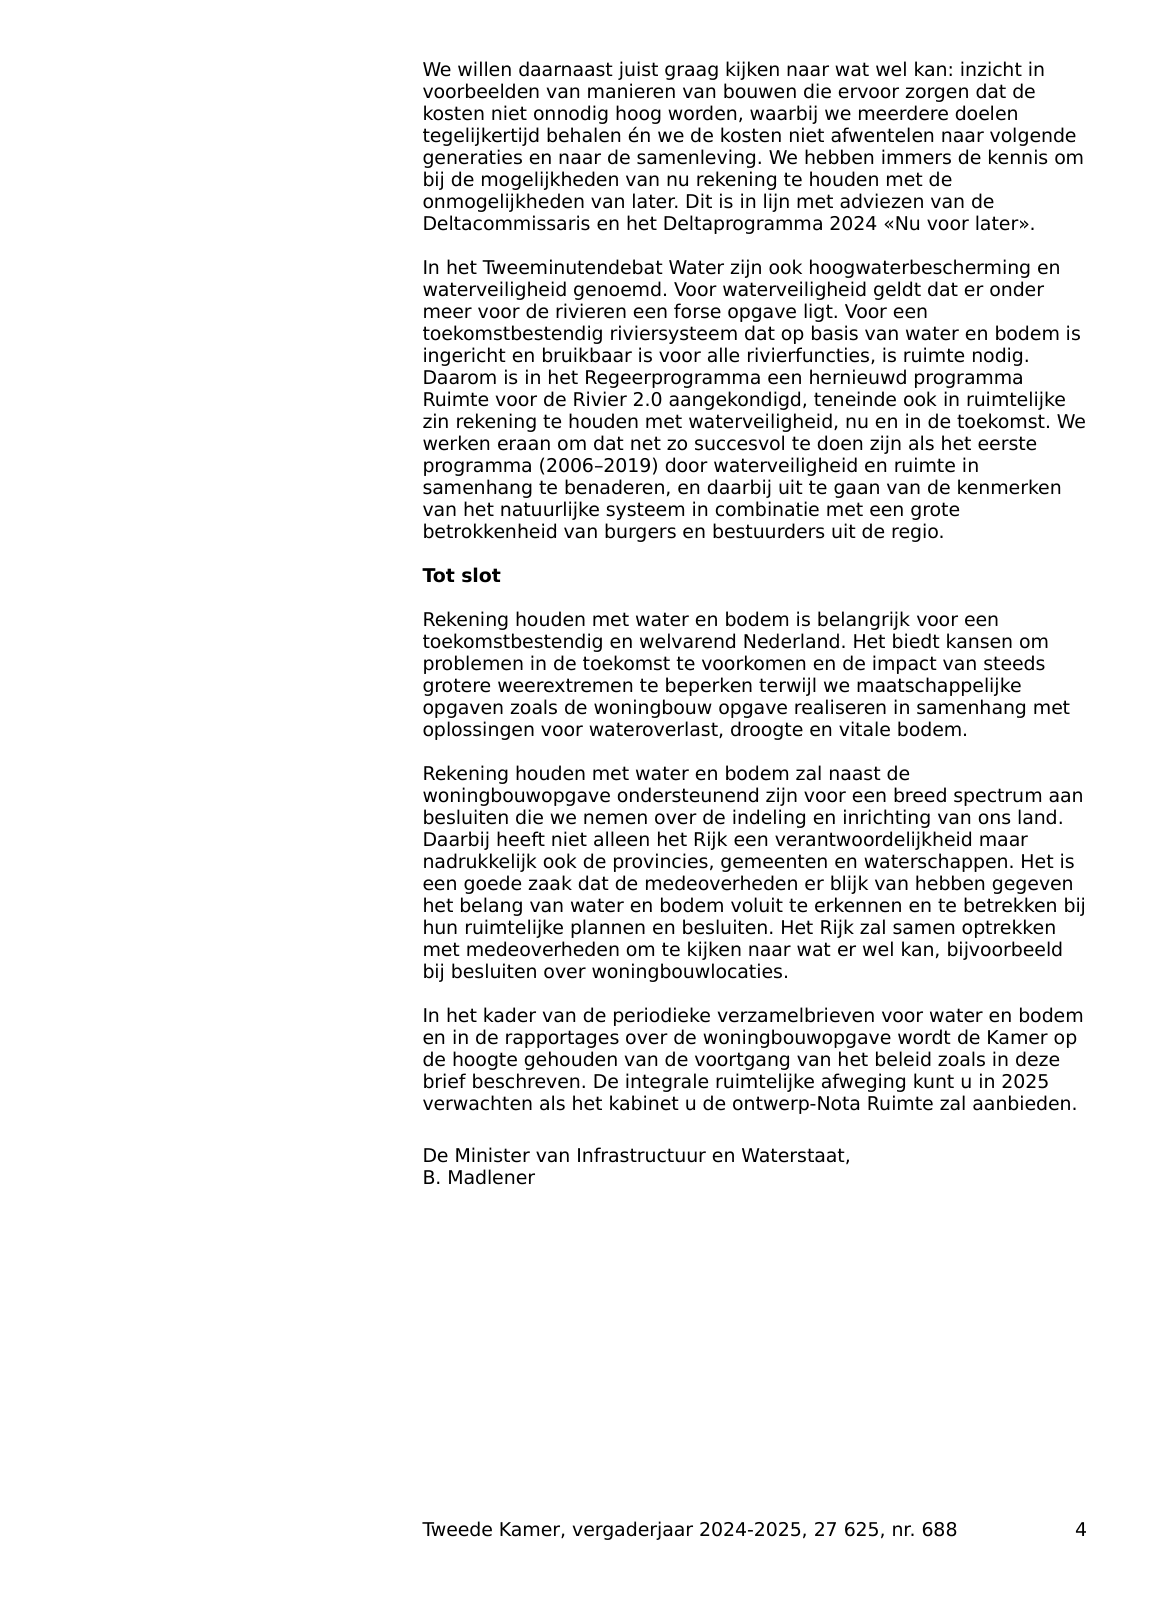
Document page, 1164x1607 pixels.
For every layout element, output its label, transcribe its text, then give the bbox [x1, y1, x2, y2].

text In het kader van de periodieke verzamelbrieven voor water en bodem en in de rapportages over de woningbouwopgave wordt de Kamer op de hoogte gehouden van de voortgang van het beleid zoals in deze brief beschreven. De integrale ruimtelijke afweging kunt u in 2025 verwachten als het kabinet u de ontwerp-Nota Ruimte zal aanbieden. [422, 1005, 1087, 1115]
text In het Tweeminutendebat Water zijn ook hoogwaterbescherming en waterveiligheid genoemd. Voor waterveiligheid geldt dat er onder meer voor de rivieren een forse opgave ligt. Voor een toekomstbestendig riviersysteem dat op basis van water en bodem is ingericht en bruikbaar is voor alle rivierfuncties, is ruimte nodig. Daarom is in het Regeerprogramma een hernieuwd programma Ruimte voor de Rivier 2.0 aangekondigd, teneinde ook in ruimtelijke zin rekening te houden met waterveiligheid, nu en in de toekomst. We werken eraan om dat net zo succesvol te doen zijn als het eerste programma (2006–2019) door waterveiligheid en ruimte in samenhang te benaderen, en daarbij uit te gaan van de kenmerken van het natuurlijke systeem in combinatie met een grote betrokkenheid van burgers en bestuurders uit de regio. [422, 257, 1087, 543]
text Rekening houden met water en bodem is belangrijk voor een toekomstbestendig en welvarend Nederland. Het biedt kansen om problemen in de toekomst te voorkomen en de impact van steeds grotere weerextremen te beperken terwijl we maatschappelijke opgaven zoals de woningbouw opgave realiseren in samenhang met oplossingen voor wateroverlast, droogte en vitale bodem. [422, 609, 1087, 741]
text De Minister van Infrastructuur en Waterstaat, B. Madlener [422, 1145, 1087, 1189]
subtitle Tot slot [422, 565, 1087, 587]
text Rekening houden met water en bodem zal naast de woningbouwopgave ondersteunend zijn voor een breed spectrum aan besluiten die we nemen over de indeling en inrichting van ons land. Daarbij heeft niet alleen het Rijk een verantwoordelijkheid maar nadrukkelijk ook de provincies, gemeenten en waterschappen. Het is een goede zaak dat de medeoverheden er blijk van hebben gegeven het belang van water en bodem voluit te erkennen en te betrekken bij hun ruimtelijke plannen en besluiten. Het Rijk zal samen optrekken met medeoverheden om te kijken naar wat er wel kan, bijvoorbeeld bij besluiten over woningbouwlocaties. [422, 763, 1087, 983]
text We willen daarnaast juist graag kijken naar wat wel kan: inzicht in voorbeelden van manieren van bouwen die ervoor zorgen dat de kosten niet onnodig hoog worden, waarbij we meerdere doelen tegelijkertijd behalen én we de kosten niet afwentelen naar volgende generaties en naar de samenleving. We hebben immers de kennis om bij de mogelijkheden van nu rekening te houden met de onmogelijkheden van later. Dit is in lijn met adviezen van de Deltacommissaris en het Deltaprogramma 2024 «Nu voor later». [422, 59, 1087, 235]
